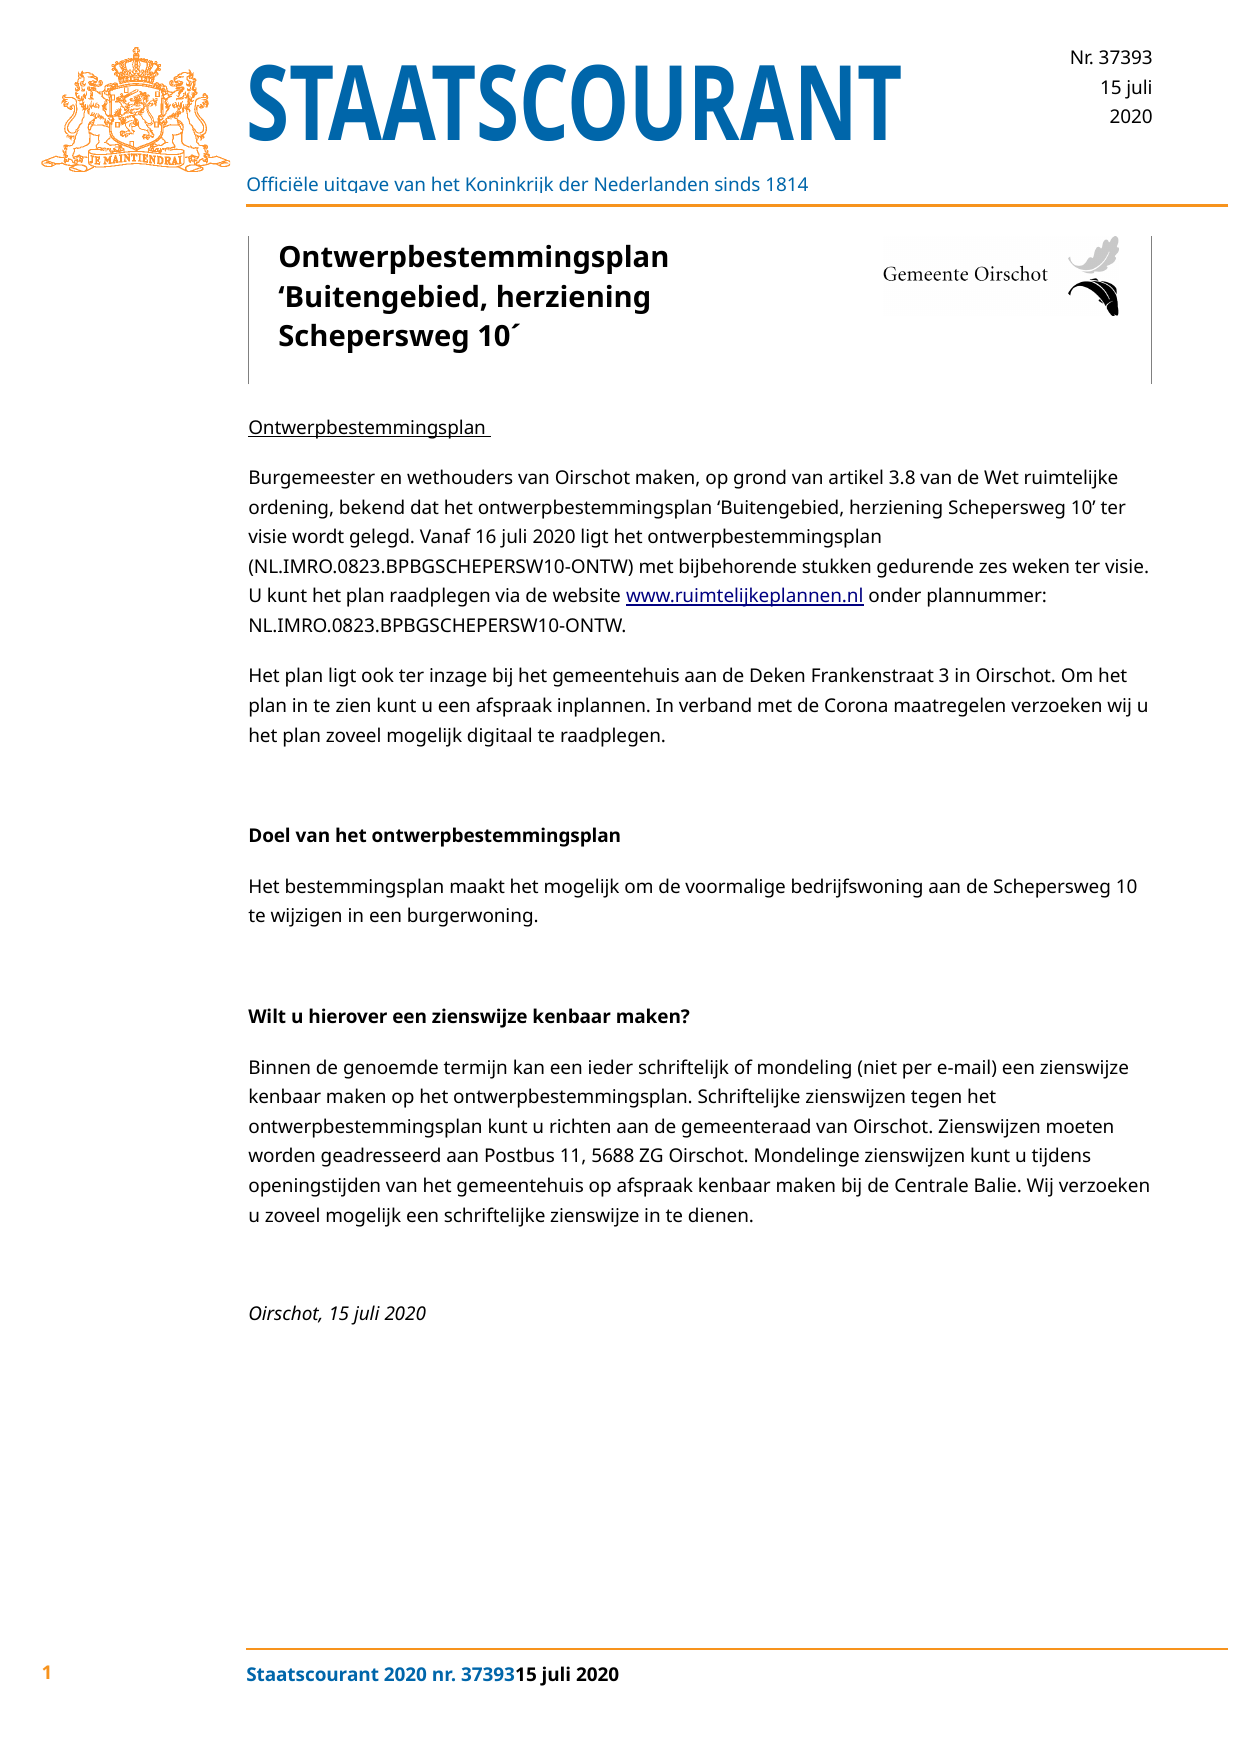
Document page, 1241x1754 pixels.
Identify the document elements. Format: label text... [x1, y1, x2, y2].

text Burgemeester en wethouders van Oirschot maken, op grond van artikel 3.8 van de Wet ruimtelijke ordening, bekend dat het ontwerpbestemmingsplan ‘Buitengebied, herziening Schepersweg 10’ ter visie wordt gelegd. Vanaf 16 juli 2020 ligt het ontwerpbestemmingsplan (NL.IMRO.0823.BPBGSCHEPERSW10-ONTW) met bijbehorende stukken gedurende zes weken ter visie. U kunt het plan raadplegen via de website www.ruimtelijkeplannen.nl onder plannummer: NL.IMRO.0823.BPBGSCHEPERSW10-ONTW. [248, 464, 1152, 638]
picture [41, 47, 231, 172]
table_header [850, 236, 1151, 384]
text Oirschot, 15 juli 2020 [248, 1300, 1152, 1326]
text Het plan ligt ook ter inzage bij het gemeentehuis aan de Deken Frankenstraat 3 in Oirschot. Om het plan in te zien kunt u een afspraak inplannen. In verband met de Corona maatregelen verzoeken wij u het plan zoveel mogelijk digitaal te raadplegen. [248, 663, 1152, 748]
text Binnen de genoemde termijn kan een ieder schriftelijk of mondeling (niet per e-mail) een zienswijze kenbaar maken op het ontwerpbestemmingsplan. Schriftelijke zienswijzen tegen het ontwerpbestemmingsplan kunt u richten aan de gemeenteraad van Oirschot. Zienswijzen moeten worden geadresseerd aan Postbus 11, 5688 ZG Oirschot. Mondelinge zienswijzen kunt u tijdens openingstijden van het gemeentehuis op afspraak kenbaar maken bij de Centrale Balie. Wij verzoeken u zoveel mogelijk een schriftelijke zienswijze in te dienen. [248, 1054, 1152, 1228]
text Het bestemmingsplan maakt het mogelijk om de voormalige bedrijfswoning aan de Schepersweg 10 te wijzigen in een burgerwoning. [248, 873, 1152, 928]
picture [882, 236, 1119, 316]
text Wilt u hierover een zienswijze kenbaar maken? [248, 1003, 1152, 1029]
table_header Ontwerpbestemmingsplan ‘Buitengebied, herziening Schepersweg 10´ [249, 236, 850, 384]
text Ontwerpbestemmingsplan [248, 414, 1152, 440]
text Doel van het ontwerpbestemmingsplan [248, 823, 1152, 848]
